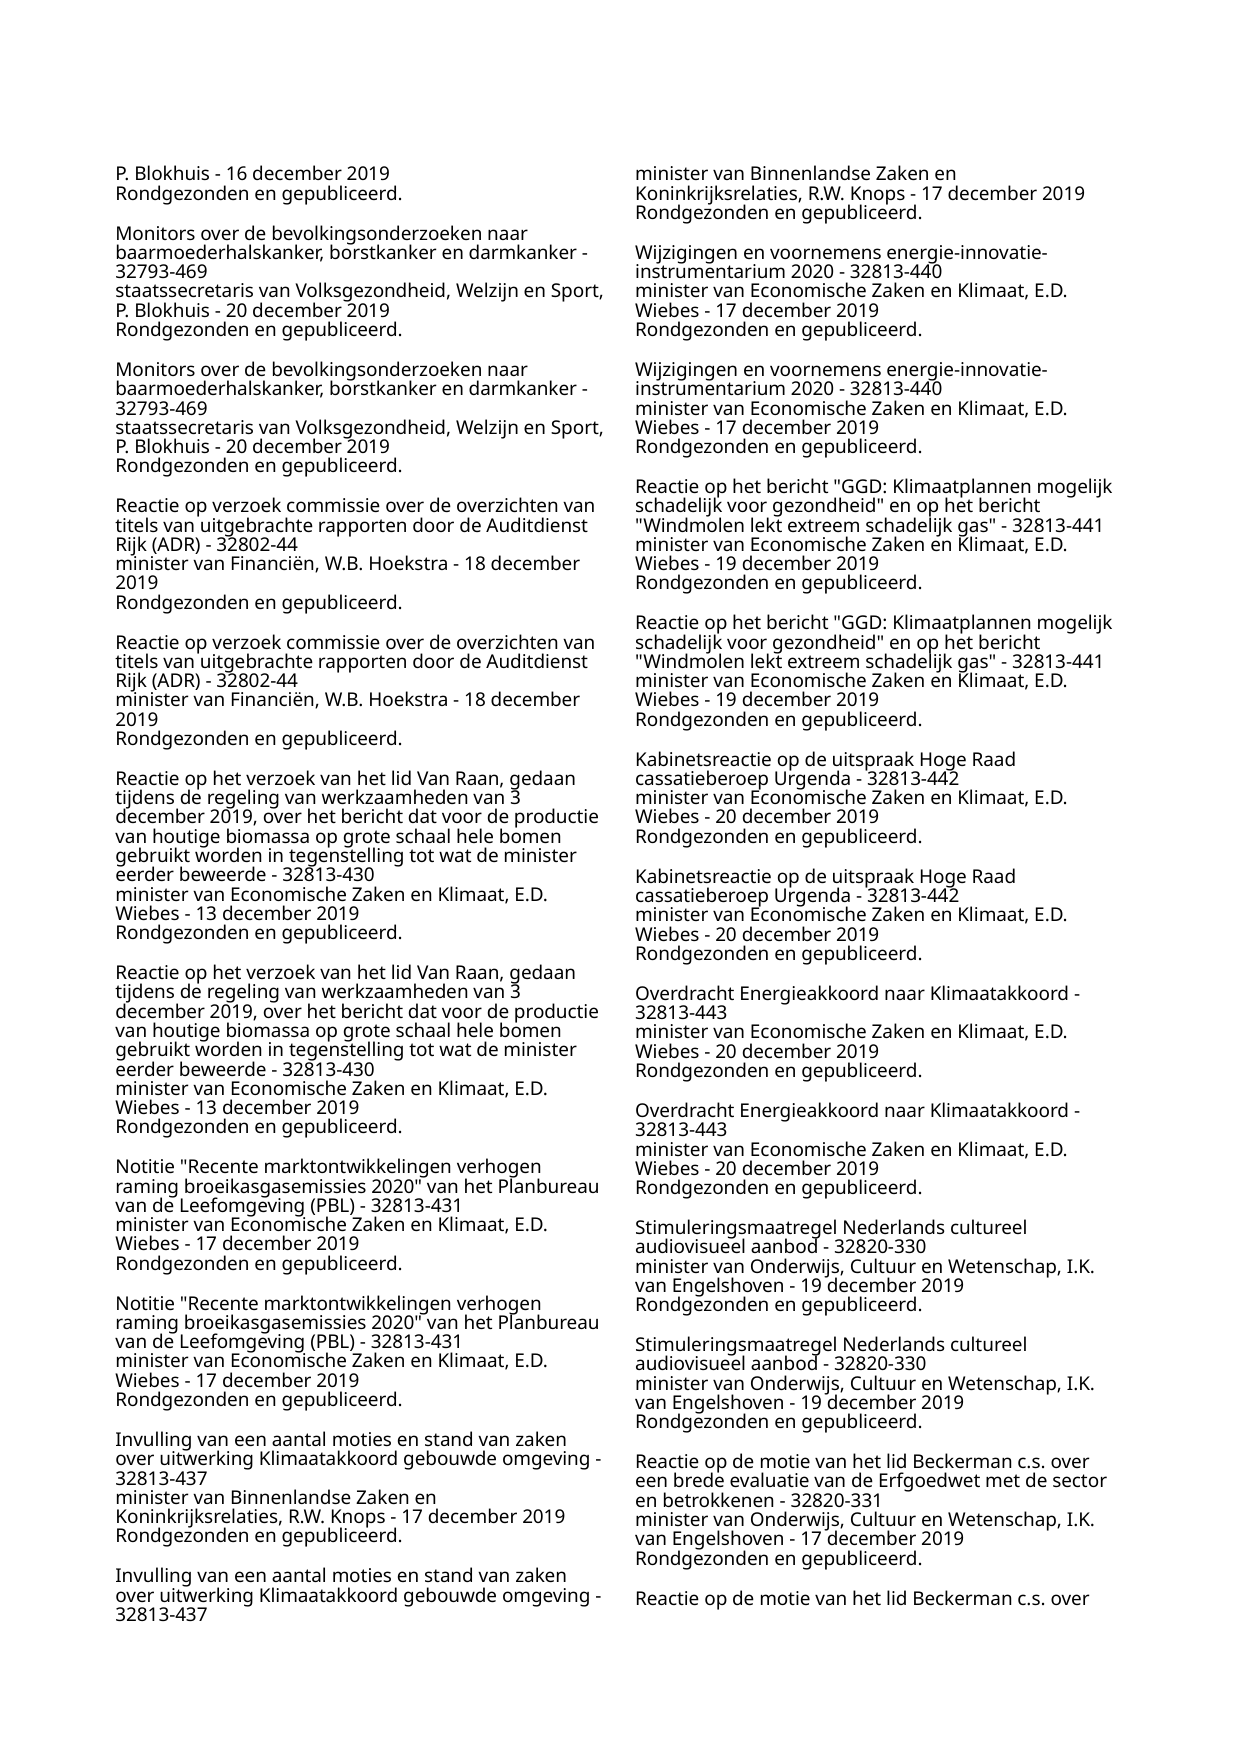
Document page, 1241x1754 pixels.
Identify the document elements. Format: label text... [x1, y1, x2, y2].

text Rondgezonden en gepubliceerd. [635, 1062, 1125, 1081]
text Rondgezonden en gepubliceerd. [635, 1179, 1125, 1198]
text Rondgezonden en gepubliceerd. [115, 1391, 605, 1410]
text Wijzigingen en voornemens energie-innovatie-instrumentarium 2020 - 32813-440 [635, 244, 1125, 282]
text minister van Economische Zaken en Klimaat, E.D. Wiebes - 17 december 2019 [635, 282, 1125, 321]
text Reactie op het bericht "GGD: Klimaatplannen mogelijk schadelijk voor gezondheid" en op het bericht "Windmolen lekt extreem schadelijk gas" - 32813-441 [635, 614, 1125, 672]
text minister van Economische Zaken en Klimaat, E.D. Wiebes - 17 december 2019 [115, 1216, 605, 1255]
text Overdracht Energieakkoord naar Klimaatakkoord - 32813-443 [635, 985, 1125, 1023]
text Rondgezonden en gepubliceerd. [115, 184, 605, 204]
text Notitie "Recente marktontwikkelingen verhogen raming broeikasgasemissies 2020" van het Planbureau van de Leefomgeving (PBL) - 32813-431 [115, 1158, 605, 1216]
text Wijzigingen en voornemens energie-innovatie-instrumentarium 2020 - 32813-440 [635, 361, 1125, 399]
text Reactie op het bericht "GGD: Klimaatplannen mogelijk schadelijk voor gezondheid" en op het bericht "Windmolen lekt extreem schadelijk gas" - 32813-441 [635, 478, 1125, 536]
text Overdracht Energieakkoord naar Klimaatakkoord - 32813-443 [635, 1102, 1125, 1141]
text Rondgezonden en gepubliceerd. [635, 1296, 1125, 1315]
text minister van Onderwijs, Cultuur en Wetenschap, I.K. van Engelshoven - 19 december 2019 [635, 1258, 1125, 1296]
text Monitors over de bevolkingsonderzoeken naar baarmoederhalskanker, borstkanker en darmkanker - 32793-469 [115, 224, 605, 282]
text minister van Economische Zaken en Klimaat, E.D. Wiebes - 13 december 2019 [115, 1080, 605, 1118]
text minister van Economische Zaken en Klimaat, E.D. Wiebes - 13 december 2019 [115, 886, 605, 924]
text Notitie "Recente marktontwikkelingen verhogen raming broeikasgasemissies 2020" van het Planbureau van de Leefomgeving (PBL) - 32813-431 [115, 1295, 605, 1352]
text minister van Economische Zaken en Klimaat, E.D. Wiebes - 20 december 2019 [635, 1023, 1125, 1062]
text minister van Economische Zaken en Klimaat, E.D. Wiebes - 20 december 2019 [635, 1141, 1125, 1179]
text Stimuleringsmaatregel Nederlands cultureel audiovisueel aanbod - 32820-330 [635, 1336, 1125, 1375]
text Reactie op verzoek commissie over de overzichten van titels van uitgebrachte rapporten door de Auditdienst Rijk (ADR) - 32802-44 [115, 497, 605, 555]
text minister van Economische Zaken en Klimaat, E.D. Wiebes - 20 december 2019 [635, 789, 1125, 828]
text minister van Economische Zaken en Klimaat, E.D. Wiebes - 17 december 2019 [115, 1352, 605, 1391]
text minister van Economische Zaken en Klimaat, E.D. Wiebes - 20 december 2019 [635, 906, 1125, 945]
text minister van Economische Zaken en Klimaat, E.D. Wiebes - 19 december 2019 [635, 536, 1125, 574]
text Reactie op de motie van het lid Beckerman c.s. over [635, 1589, 1125, 1609]
text Rondgezonden en gepubliceerd. [635, 574, 1125, 594]
text Rondgezonden en gepubliceerd. [635, 711, 1125, 730]
text Rondgezonden en gepubliceerd. [635, 828, 1125, 847]
text Reactie op het verzoek van het lid Van Raan, gedaan tijdens de regeling van werkzaamheden van 3 december 2019, over het bericht dat voor de productie van houtige biomassa op grote schaal hele bomen gebruikt worden in tegenstelling tot wat de minister eerder beweerde - 32813-430 [115, 964, 605, 1080]
text Rondgezonden en gepubliceerd. [635, 204, 1125, 223]
text Rondgezonden en gepubliceerd. [635, 1413, 1125, 1432]
text minister van Onderwijs, Cultuur en Wetenschap, I.K. van Engelshoven - 17 december 2019 [635, 1511, 1125, 1549]
text staatssecretaris van Volksgezondheid, Welzijn en Sport, P. Blokhuis - 20 december 2019 [115, 419, 605, 457]
text minister van Binnenlandse Zaken en Koninkrijksrelaties, R.W. Knops - 17 december 2019 [115, 1489, 605, 1527]
text minister van Financiën, W.B. Hoekstra - 18 december 2019 [115, 555, 605, 594]
text Kabinetsreactie op de uitspraak Hoge Raad cassatieberoep Urgenda - 32813-442 [635, 751, 1125, 789]
text Rondgezonden en gepubliceerd. [115, 594, 605, 613]
text minister van Onderwijs, Cultuur en Wetenschap, I.K. van Engelshoven - 19 december 2019 [635, 1375, 1125, 1413]
text minister van Binnenlandse Zaken en Koninkrijksrelaties, R.W. Knops - 17 december 2019 [635, 165, 1125, 204]
text Monitors over de bevolkingsonderzoeken naar baarmoederhalskanker, borstkanker en darmkanker - 32793-469 [115, 361, 605, 419]
text Reactie op de motie van het lid Beckerman c.s. over een brede evaluatie van de Erfgoedwet met de sector en betrokkenen - 32820-331 [635, 1453, 1125, 1511]
text Rondgezonden en gepubliceerd. [115, 924, 605, 943]
text minister van Economische Zaken en Klimaat, E.D. Wiebes - 19 december 2019 [635, 672, 1125, 711]
text Rondgezonden en gepubliceerd. [115, 1118, 605, 1138]
text Rondgezonden en gepubliceerd. [115, 457, 605, 477]
text Rondgezonden en gepubliceerd. [635, 945, 1125, 964]
text Reactie op verzoek commissie over de overzichten van titels van uitgebrachte rapporten door de Auditdienst Rijk (ADR) - 32802-44 [115, 634, 605, 691]
text Invulling van een aantal moties en stand van zaken over uitwerking Klimaatakkoord gebouwde omgeving - 32813-437 [115, 1431, 605, 1489]
text Rondgezonden en gepubliceerd. [635, 1549, 1125, 1569]
text Reactie op het verzoek van het lid Van Raan, gedaan tijdens de regeling van werkzaamheden van 3 december 2019, over het bericht dat voor de productie van houtige biomassa op grote schaal hele bomen gebruikt worden in tegenstelling tot wat de minister eerder beweerde - 32813-430 [115, 770, 605, 886]
text Rondgezonden en gepubliceerd. [115, 321, 605, 340]
text Rondgezonden en gepubliceerd. [115, 1527, 605, 1547]
text minister van Economische Zaken en Klimaat, E.D. Wiebes - 17 december 2019 [635, 399, 1125, 438]
text Stimuleringsmaatregel Nederlands cultureel audiovisueel aanbod - 32820-330 [635, 1219, 1125, 1258]
text Invulling van een aantal moties en stand van zaken over uitwerking Klimaatakkoord gebouwde omgeving - 32813-437 [115, 1567, 605, 1625]
text Kabinetsreactie op de uitspraak Hoge Raad cassatieberoep Urgenda - 32813-442 [635, 868, 1125, 906]
text Rondgezonden en gepubliceerd. [115, 730, 605, 749]
text staatssecretaris van Volksgezondheid, Welzijn en Sport, P. Blokhuis - 20 december 2019 [115, 282, 605, 321]
text P. Blokhuis - 16 december 2019 [115, 165, 605, 184]
text Rondgezonden en gepubliceerd. [635, 438, 1125, 457]
text minister van Financiën, W.B. Hoekstra - 18 december 2019 [115, 691, 605, 730]
text Rondgezonden en gepubliceerd. [115, 1255, 605, 1274]
text Rondgezonden en gepubliceerd. [635, 321, 1125, 340]
